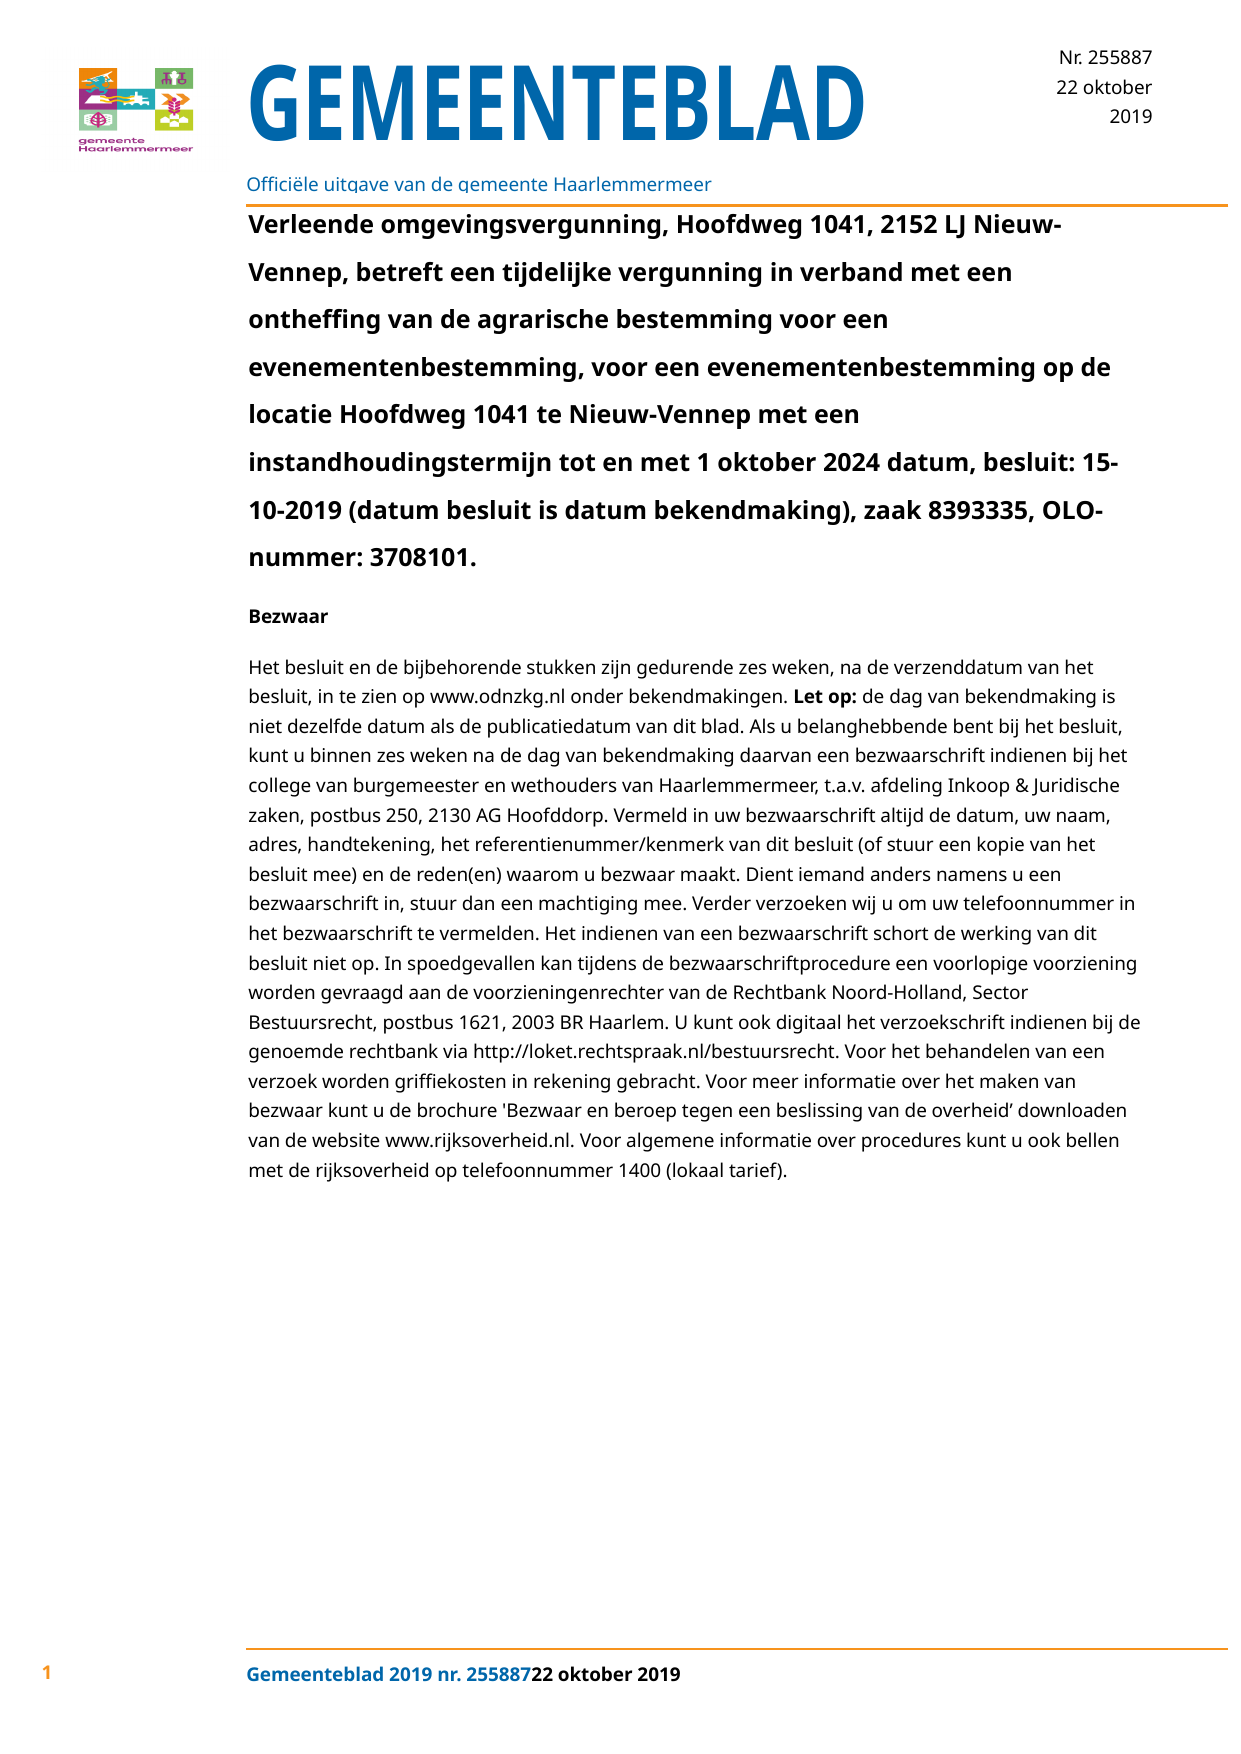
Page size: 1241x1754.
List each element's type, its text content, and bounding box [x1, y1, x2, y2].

text Verleende omgevingsvergunning, Hoofdweg 1041, 2152 LJ Nieuw-Vennep, betreft een tijdelijke vergunning in verband met een ontheffing van de agrarische bestemming voor een evenementenbestemming, voor een evenementenbestemming op de locatie Hoofdweg 1041 te Nieuw-Vennep met een instandhoudingstermijn tot en met 1 oktober 2024 datum, besluit: 15-10-2019 (datum besluit is datum bekendmaking), zaak 8393335, OLO-nummer: 3708101. [248, 207, 1152, 574]
text Het besluit en de bijbehorende stukken zijn gedurende zes weken, na de verzenddatum van het besluit, in te zien op www.odnzkg.nl onder bekendmakingen. Let op: de dag van bekendmaking is niet dezelfde datum als de publicatiedatum van dit blad. Als u belanghebbende bent bij het besluit, kunt u binnen zes weken na de dag van bekendmaking daarvan een bezwaarschrift indienen bij het college van burgemeester en wethouders van Haarlemmermeer, t.a.v. afdeling Inkoop & Juridische zaken, postbus 250, 2130 AG Hoofddorp. Vermeld in uw bezwaarschrift altijd de datum, uw naam, adres, handtekening, het referentienummer/kenmerk van dit besluit (of stuur een kopie van het besluit mee) en de reden(en) waarom u bezwaar maakt. Dient iemand anders namens u een bezwaarschrift in, stuur dan een machtiging mee. Verder verzoeken wij u om uw telefoonnummer in het bezwaarschrift te vermelden. Het indienen van een bezwaarschrift schort de werking van dit besluit niet op. In spoedgevallen kan tijdens de bezwaarschriftprocedure een voorlopige voorziening worden gevraagd aan de voorzieningenrechter van de Rechtbank Noord-Holland, Sector Bestuursrecht, postbus 1621, 2003 BR Haarlem. U kunt ook digitaal het verzoekschrift indienen bij de genoemde rechtbank via http://loket.rechtspraak.nl/bestuursrecht. Voor het behandelen van een verzoek worden griffiekosten in rekening gebracht. Voor meer informatie over het maken van bezwaar kunt u de brochure 'Bezwaar en beroep tegen een beslissing van de overheid’ downloaden van de website www.rijksoverheid.nl. Voor algemene informatie over procedures kunt u ook bellen met de rijksoverheid op telefoonnummer 1400 (lokaal tarief). [248, 654, 1152, 1183]
picture [41, 47, 231, 172]
text Bezwaar [248, 603, 1152, 629]
